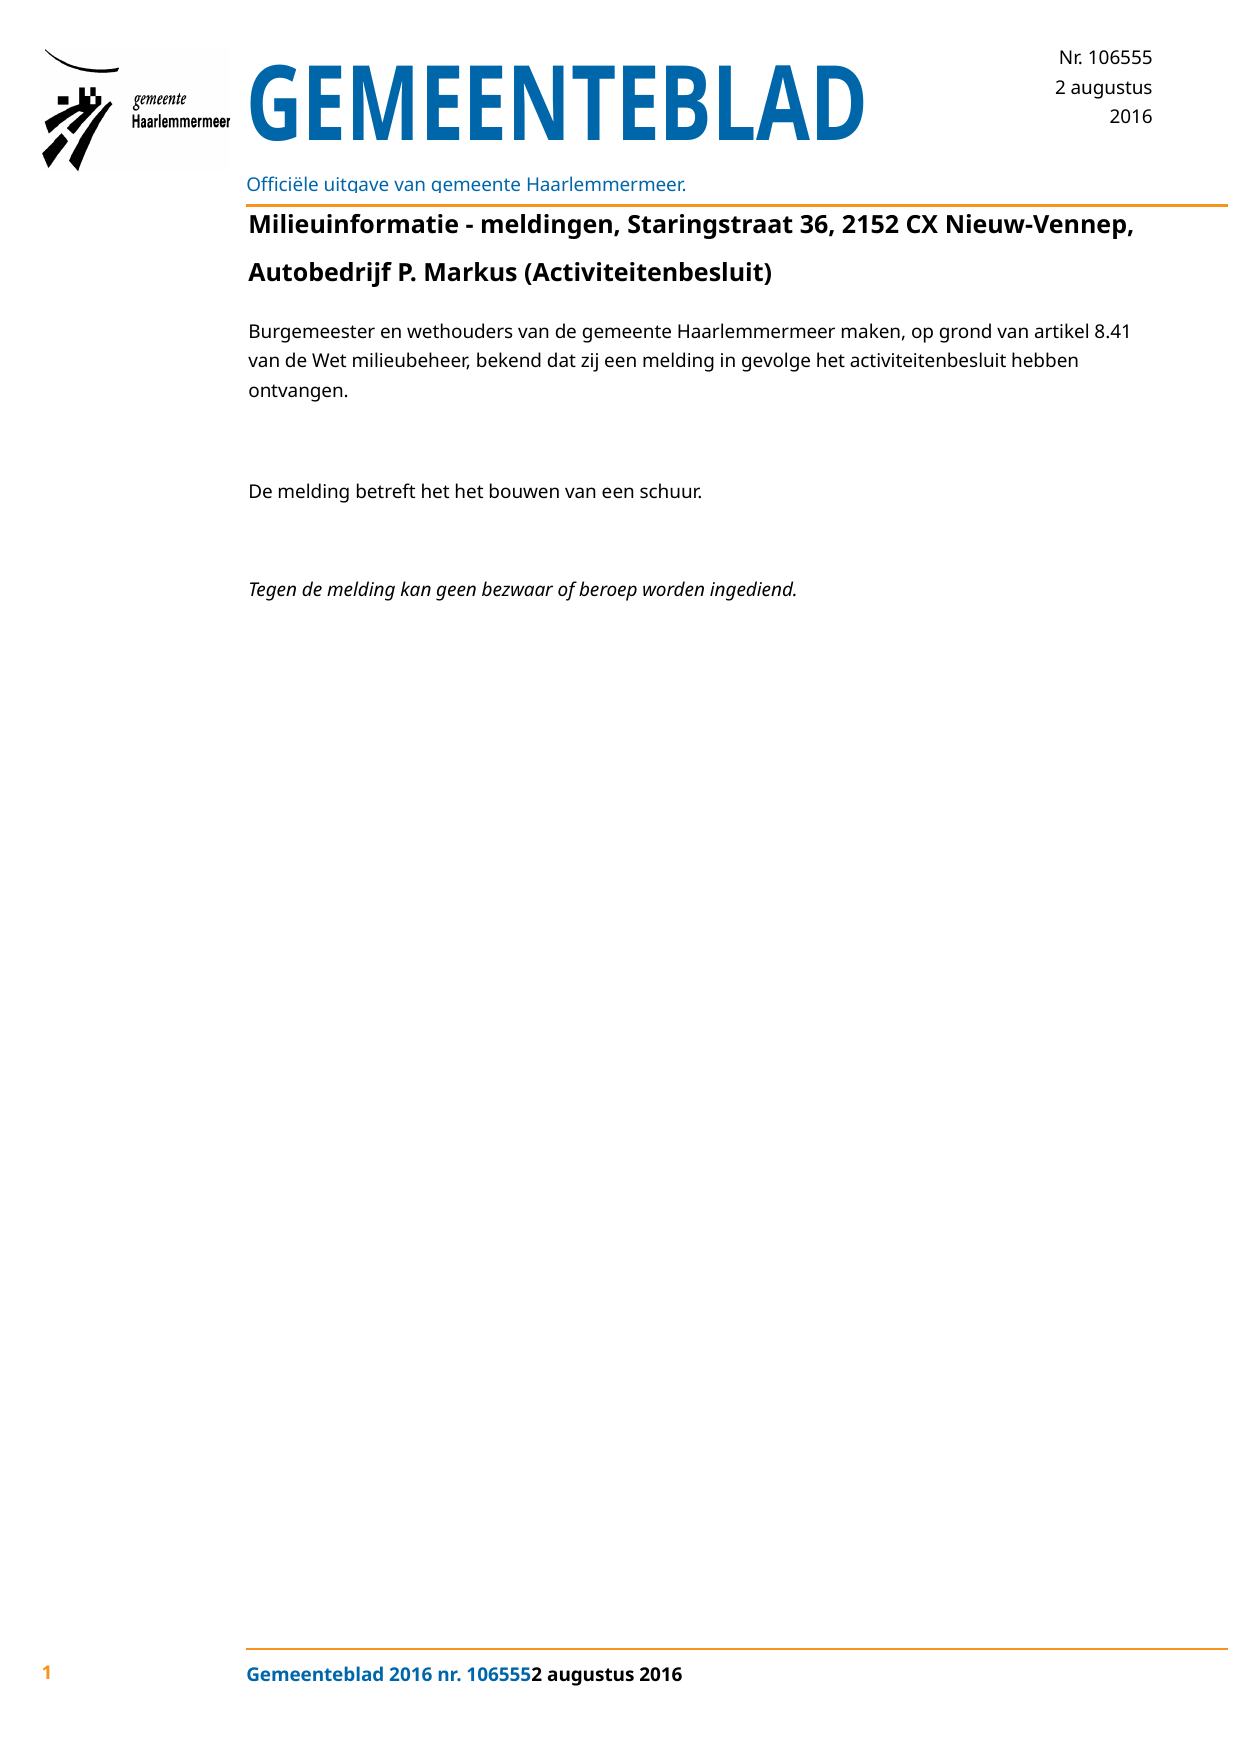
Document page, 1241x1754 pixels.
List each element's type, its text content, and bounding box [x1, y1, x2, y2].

text Tegen de melding kan geen bezwaar of beroep worden ingediend. [248, 576, 1152, 602]
picture [41, 47, 231, 172]
text Milieuinformatie - meldingen, Staringstraat 36, 2152 CX Nieuw-Vennep, Autobedrijf P. Markus (Activiteitenbesluit) [248, 207, 1152, 288]
text De melding betreft het het bouwen van een schuur. [248, 478, 1152, 504]
text Burgemeester en wethouders van de gemeente Haarlemmermeer maken, op grond van artikel 8.41 van de Wet milieubeheer, bekend dat zij een melding in gevolge het activiteitenbesluit hebben ontvangen. [248, 318, 1152, 403]
